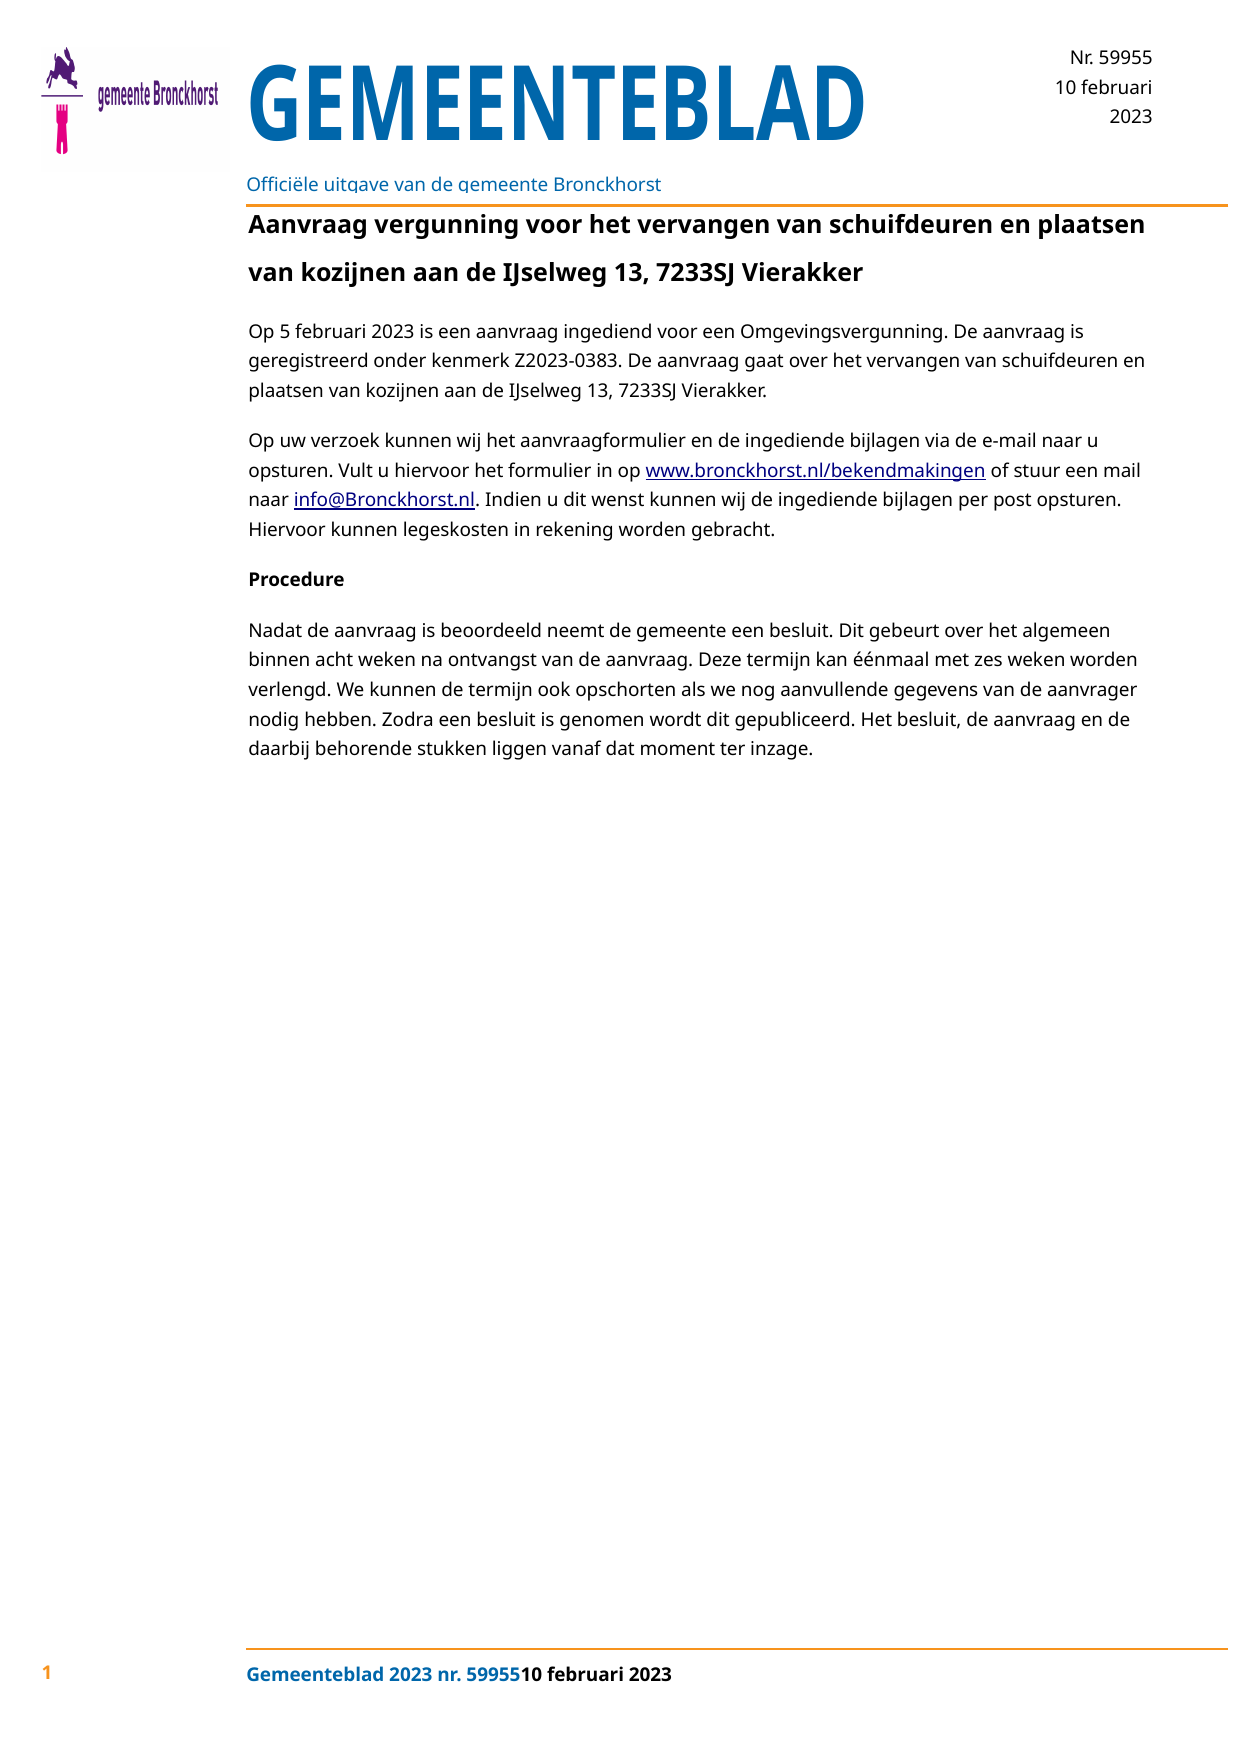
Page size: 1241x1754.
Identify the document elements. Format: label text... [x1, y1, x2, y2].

picture [41, 47, 231, 172]
text Op uw verzoek kunnen wij het aanvraagformulier en de ingediende bijlagen via de e-mail naar u opsturen. Vult u hiervoor het formulier in op www.bronckhorst.nl/bekendmakingen of stuur een mail naar info@Bronckhorst.nl. Indien u dit wenst kunnen wij de ingediende bijlagen per post opsturen. Hiervoor kunnen legeskosten in rekening worden gebracht. [248, 427, 1152, 542]
text Procedure [248, 567, 1152, 592]
text Nadat de aanvraag is beoordeeld neemt de gemeente een besluit. Dit gebeurt over het algemeen binnen acht weken na ontvangst van de aanvraag. Deze termijn kan éénmaal met zes weken worden verlengd. We kunnen de termijn ook opschorten als we nog aanvullende gegevens van de aanvrager nodig hebben. Zodra een besluit is genomen wordt dit gepubliceerd. Het besluit, de aanvraag en de daarbij behorende stukken liggen vanaf dat moment ter inzage. [248, 617, 1152, 761]
text Op 5 februari 2023 is een aanvraag ingediend voor een Omgevingsvergunning. De aanvraag is geregistreerd onder kenmerk Z2023-0383. De aanvraag gaat over het vervangen van schuifdeuren en plaatsen van kozijnen aan de IJselweg 13, 7233SJ Vierakker. [248, 318, 1152, 403]
text Aanvraag vergunning voor het vervangen van schuifdeuren en plaatsen van kozijnen aan de IJselweg 13, 7233SJ Vierakker [248, 207, 1152, 288]
